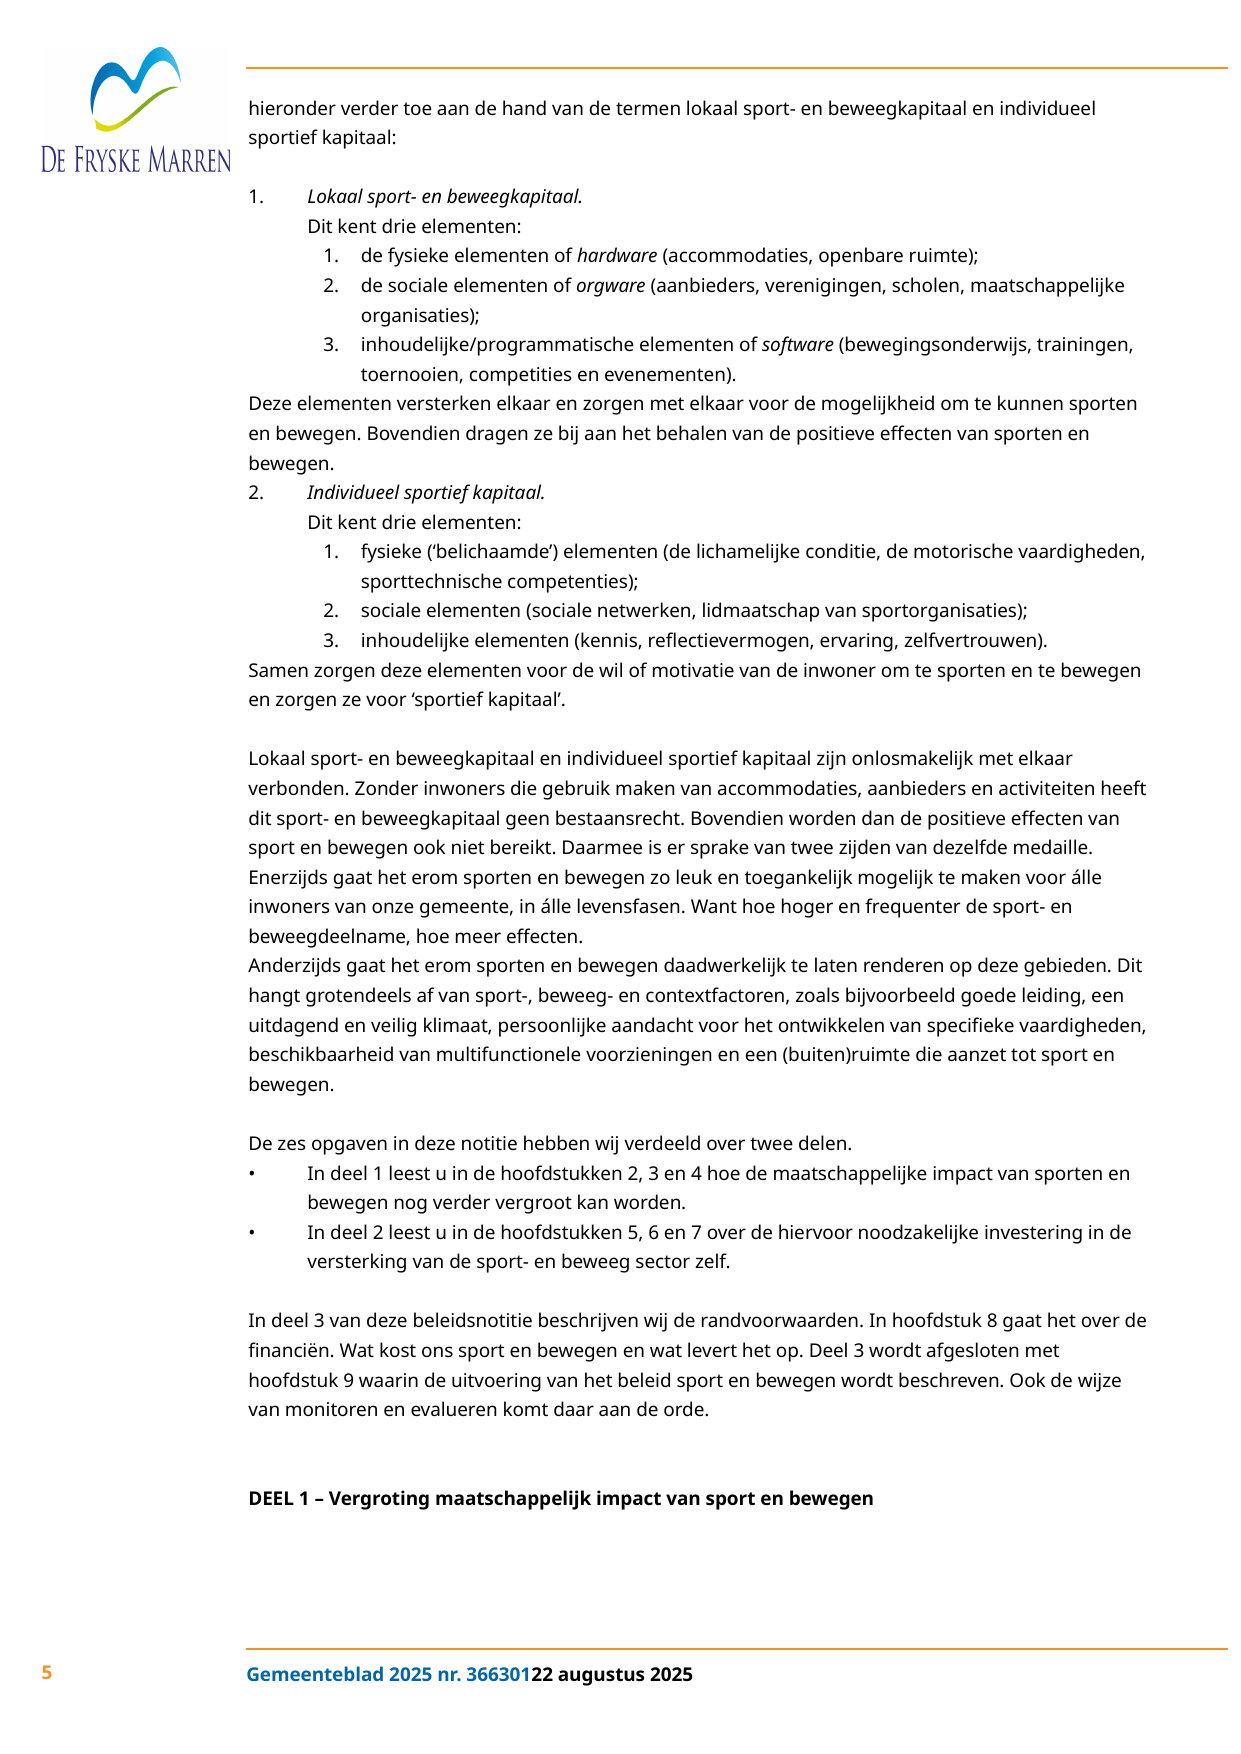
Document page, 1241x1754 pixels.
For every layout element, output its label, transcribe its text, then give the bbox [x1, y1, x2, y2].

list de fysieke elementen of hardware (accommodaties, openbare ruimte); [323, 243, 1152, 268]
text Samen zorgen deze elementen voor de wil of motivatie van de inwoner om te sporten en te bewegen en zorgen ze voor ‘sportief kapitaal’. [248, 657, 1152, 712]
text Anderzijds gaat het erom sporten en bewegen daadwerkelijk te laten renderen op deze gebieden. Dit hangt grotendeels af van sport-, beweeg- en contextfactoren, zoals bijvoorbeeld goede leiding, een uitdagend en veilig klimaat, persoonlijke aandacht voor het ontwikkelen van specifieke vaardigheden, beschikbaarheid van multifunctionele voorzieningen en een (buiten)ruimte die aanzet tot sport en bewegen. [248, 953, 1152, 1097]
list Individueel sportief kapitaal. [248, 479, 1152, 505]
list sociale elementen (sociale netwerken, lidmaatschap van sportorganisaties); [323, 598, 1152, 623]
list In deel 1 leest u in de hoofdstukken 2, 3 en 4 hoe de maatschappelijke impact van sporten en bewegen nog verder vergroot kan worden. [248, 1160, 1152, 1215]
list inhoudelijke/programmatische elementen of software (bewegingsonderwijs, trainingen, toernooien, competities en evenementen). [323, 331, 1152, 387]
text Lokaal sport- en beweegkapitaal en individueel sportief kapitaal zijn onlosmakelijk met elkaar verbonden. Zonder inwoners die gebruik maken van accommodaties, aanbieders en activiteiten heeft dit sport- en beweegkapitaal geen bestaansrecht. Bovendien worden dan de positieve effecten van sport en bewegen ook niet bereikt. Daarmee is er sprake van twee zijden van dezelfde medaille. Enerzijds gaat het erom sporten en bewegen zo leuk en toegankelijk mogelijk te maken voor álle inwoners van onze gemeente, in álle levensfasen. Want hoe hoger en frequenter de sport- en beweegdeelname, hoe meer effecten. [248, 746, 1152, 949]
list Dit kent drie elementen: [248, 213, 1152, 239]
text In deel 3 van deze beleidsnotitie beschrijven wij de randvoorwaarden. In hoofdstuk 8 gaat het over de financiën. Wat kost ons sport en bewegen en wat levert het op. Deel 3 wordt afgesloten met hoofdstuk 9 waarin de uitvoering van het beleid sport en bewegen wordt beschreven. Ook de wijze van monitoren en evalueren komt daar aan de orde. [248, 1308, 1152, 1422]
text DEEL 1 – Vergroting maatschappelijk impact van sport en bewegen [248, 1485, 1152, 1511]
list de sociale elementen of orgware (aanbieders, verenigingen, scholen, maatschappelijke organisaties); [323, 272, 1152, 328]
picture [41, 47, 231, 172]
text Deze elementen versterken elkaar en zorgen met elkaar voor de mogelijkheid om te kunnen sporten en bewegen. Bovendien dragen ze bij aan het behalen van de positieve effecten van sporten en bewegen. [248, 391, 1152, 476]
list inhoudelijke elementen (kennis, reflectievermogen, ervaring, zelfvertrouwen). [323, 627, 1152, 653]
list fysieke (‘belichaamde’) elementen (de lichamelijke conditie, de motorische vaardigheden, sporttechnische competenties); [323, 538, 1152, 594]
list In deel 2 leest u in de hoofdstukken 5, 6 en 7 over de hiervoor noodzakelijke investering in de versterking van de sport- en beweeg sector zelf. [248, 1219, 1152, 1274]
text De zes opgaven in deze notitie hebben wij verdeeld over twee delen. [248, 1130, 1152, 1156]
list Dit kent drie elementen: [248, 509, 1152, 535]
text hieronder verder toe aan de hand van de termen lokaal sport- en beweegkapitaal en individueel sportief kapitaal: [248, 95, 1152, 150]
list Lokaal sport- en beweegkapitaal. [248, 183, 1152, 209]
